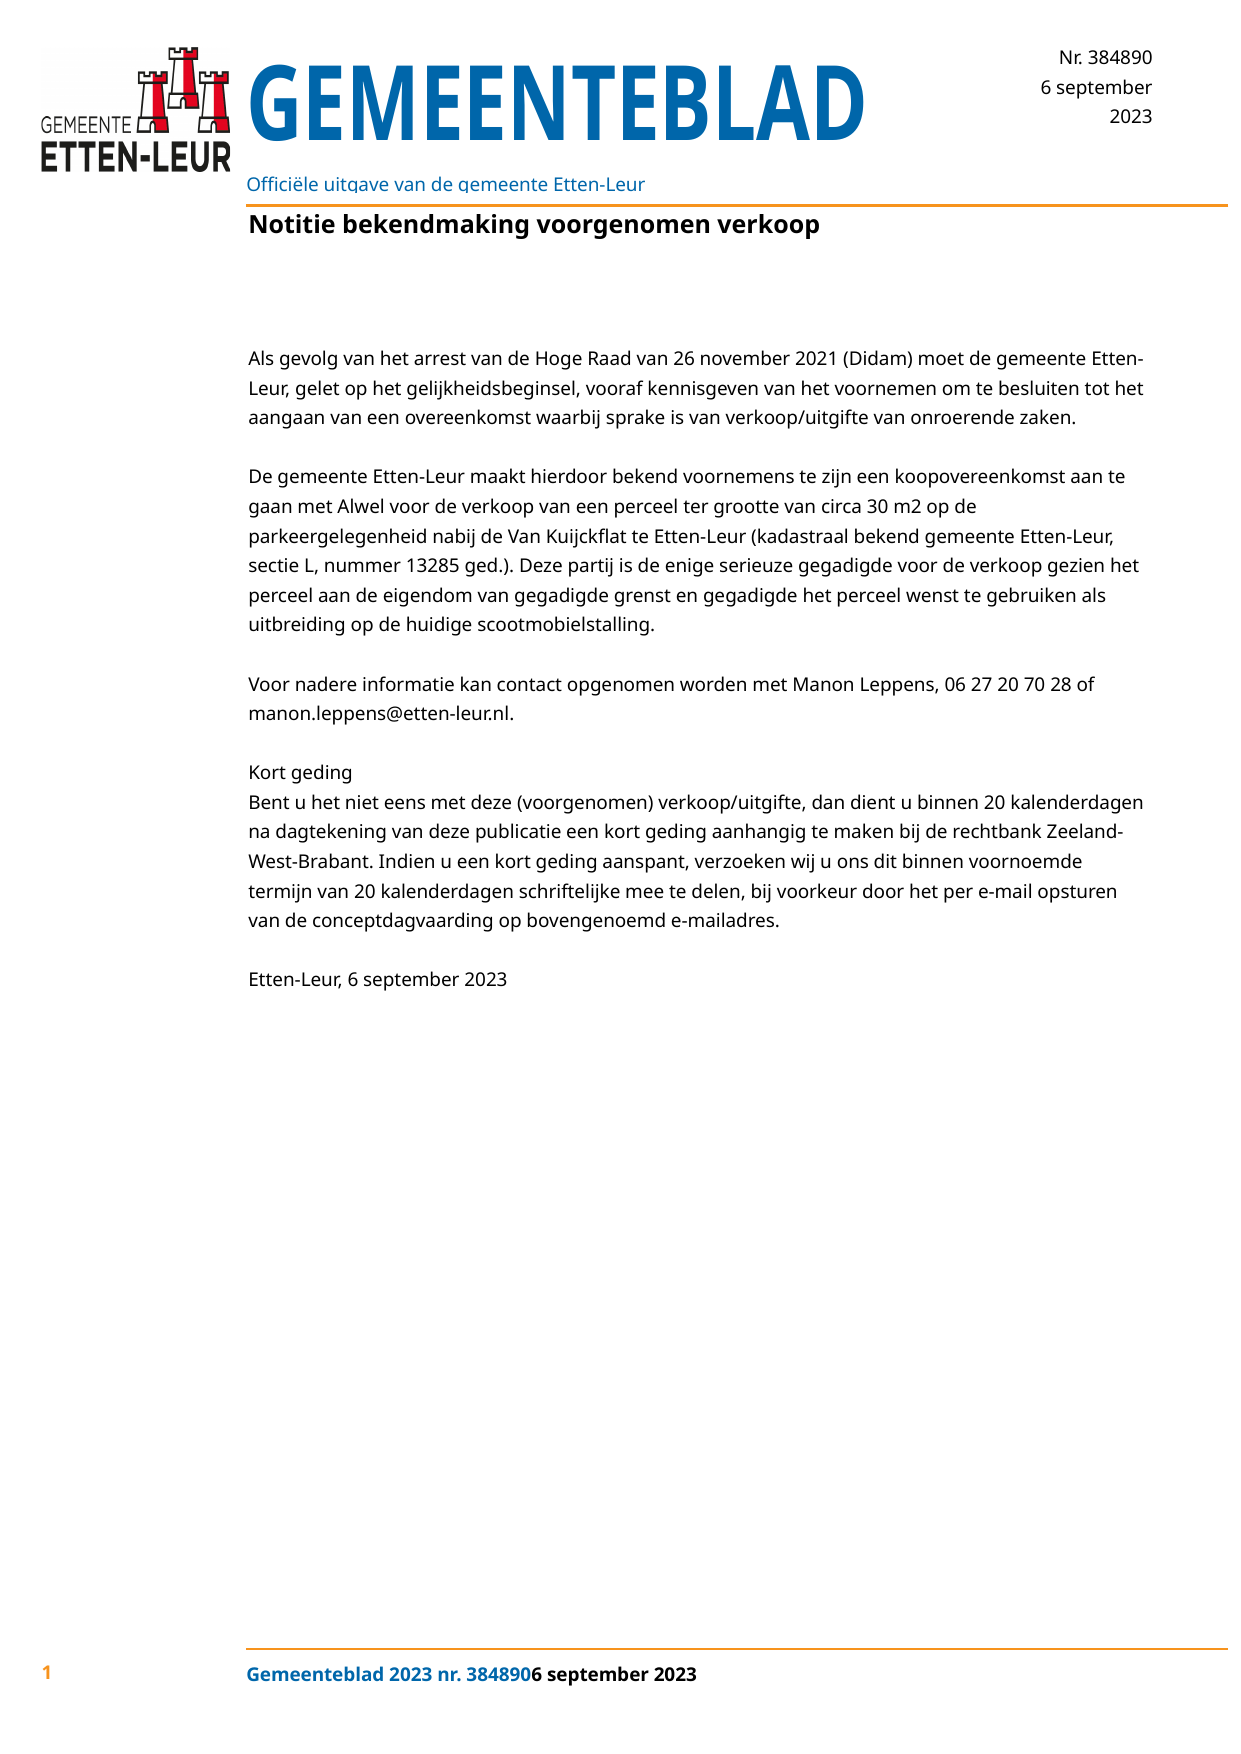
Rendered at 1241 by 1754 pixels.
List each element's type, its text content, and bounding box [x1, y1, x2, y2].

text Voor nadere informatie kan contact opgenomen worden met Manon Leppens, 06 27 20 70 28 of manon.leppens@etten-leur.nl. [248, 671, 1152, 726]
text Notitie bekendmaking voorgenomen verkoop [248, 207, 1152, 241]
text De gemeente Etten-Leur maakt hierdoor bekend voornemens te zijn een koopovereenkomst aan te gaan met Alwel voor de verkoop van een perceel ter grootte van circa 30 m2 op de parkeergelegenheid nabij de Van Kuijckflat te Etten-Leur (kadastraal bekend gemeente Etten-Leur, sectie L, nummer 13285 ged.). Deze partij is de enige serieuze gegadigde voor de verkoop gezien het perceel aan de eigendom van gegadigde grenst en gegadigde het perceel wenst te gebruiken als uitbreiding op de huidige scootmobielstalling. [248, 464, 1152, 637]
text Kort geding [248, 759, 1152, 785]
text Als gevolg van het arrest van de Hoge Raad van 26 november 2021 (Didam) moet de gemeente Etten-Leur, gelet op het gelijkheidsbeginsel, vooraf kennisgeven van het voornemen om te besluiten tot het aangaan van een overeenkomst waarbij sprake is van verkoop/uitgifte van onroerende zaken. [248, 345, 1152, 430]
picture [41, 47, 231, 172]
text Etten-Leur, 6 september 2023 [248, 967, 1152, 992]
text Bent u het niet eens met deze (voorgenomen) verkoop/uitgifte, dan dient u binnen 20 kalenderdagen na dagtekening van deze publicatie een kort geding aanhangig te maken bij de rechtbank Zeeland-West-Brabant. Indien u een kort geding aanspant, verzoeken wij u ons dit binnen voornoemde termijn van 20 kalenderdagen schriftelijke mee te delen, bij voorkeur door het per e-mail opsturen van de conceptdagvaarding op bovengenoemd e-mailadres. [248, 789, 1152, 933]
